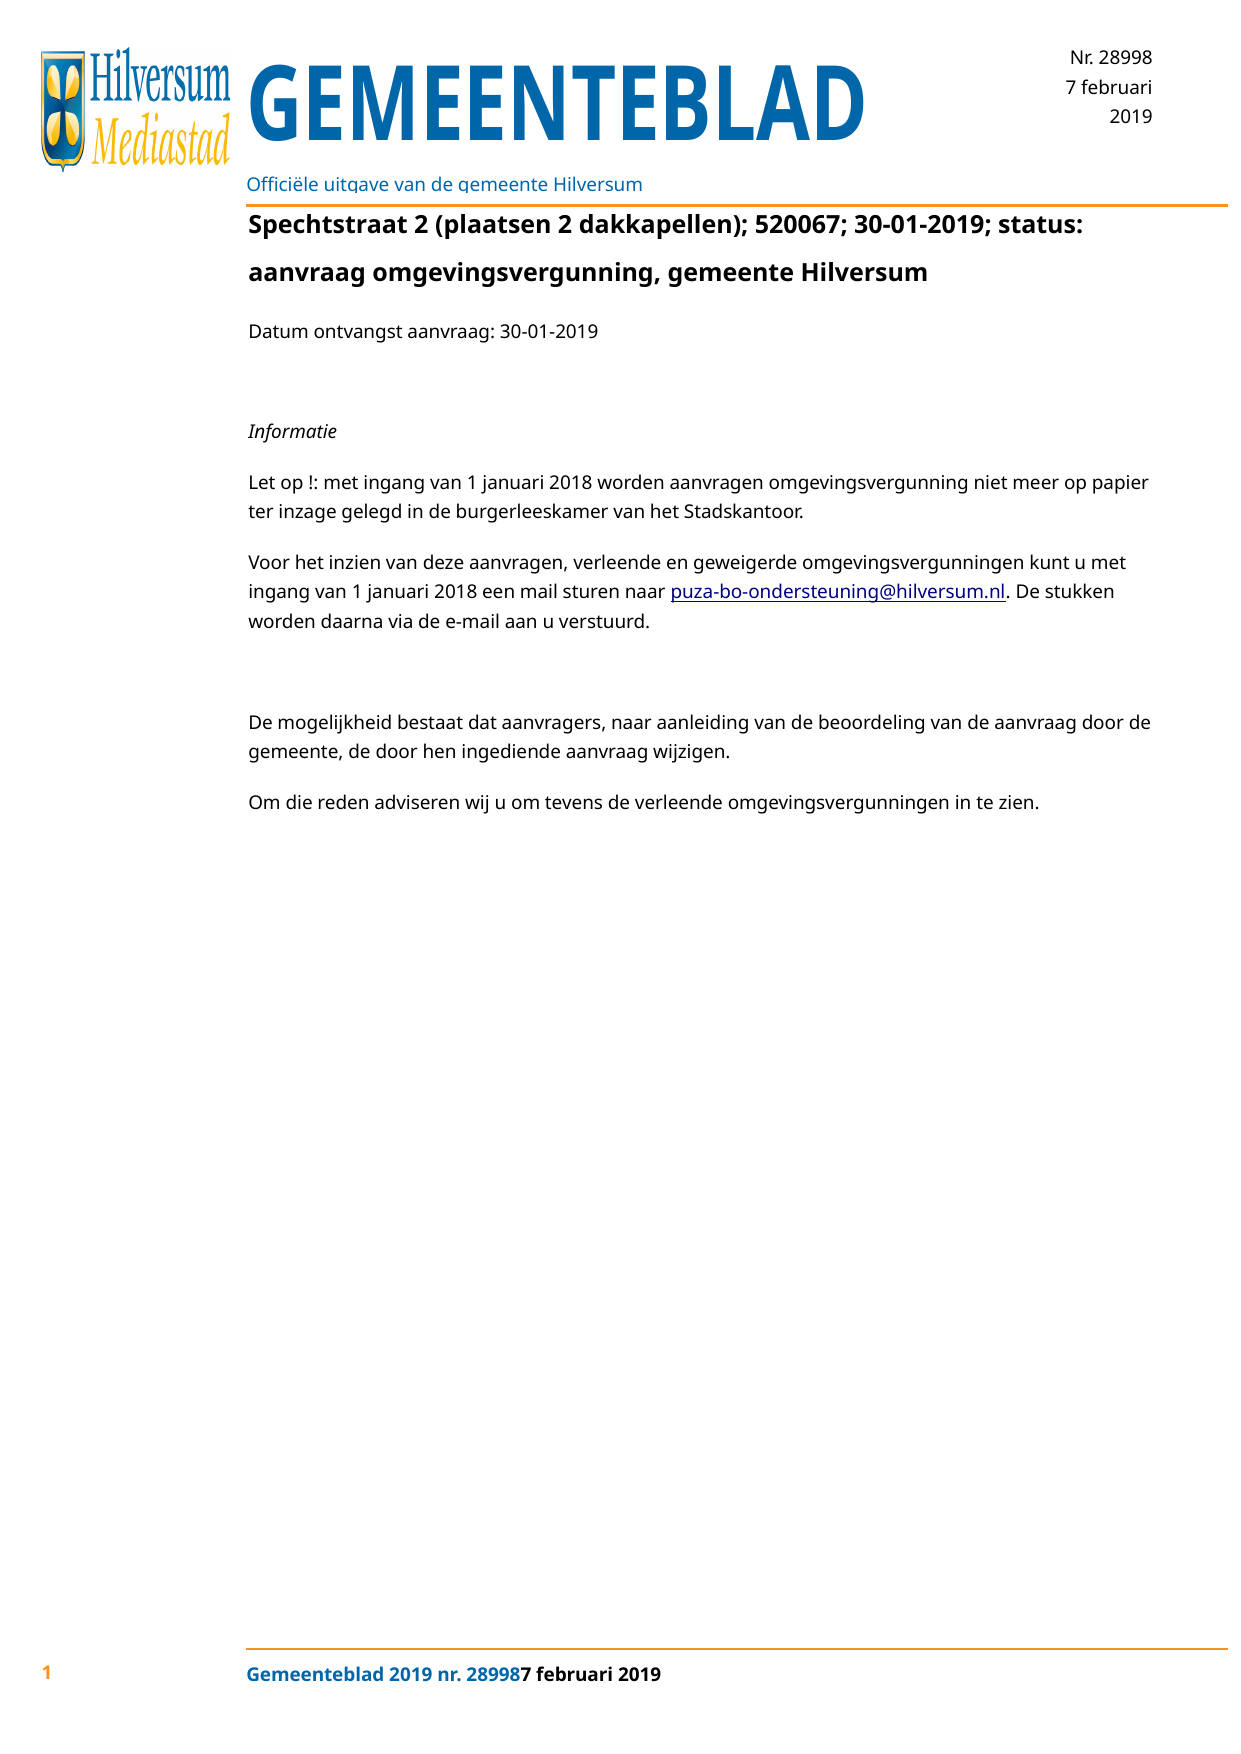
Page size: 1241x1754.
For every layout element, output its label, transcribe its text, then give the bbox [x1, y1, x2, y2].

text Om die reden adviseren wij u om tevens de verleende omgevingsvergunningen in te zien. [248, 789, 1152, 815]
text Voor het inzien van deze aanvragen, verleende en geweigerde omgevingsvergunningen kunt u met ingang van 1 januari 2018 een mail sturen naar puza-bo-ondersteuning@hilversum.nl. De stukken worden daarna via de e-mail aan u verstuurd. [248, 549, 1152, 634]
picture [41, 47, 231, 172]
text Informatie [248, 419, 1152, 444]
text De mogelijkheid bestaat dat aanvragers, naar aanleiding van de beoordeling van de aanvraag door de gemeente, de door hen ingediende aanvraag wijzigen. [248, 709, 1152, 764]
text Spechtstraat 2 (plaatsen 2 dakkapellen); 520067; 30-01-2019; status: aanvraag omgevingsvergunning, gemeente Hilversum [248, 207, 1152, 288]
text Datum ontvangst aanvraag: 30-01-2019 [248, 318, 1152, 344]
text Let op !: met ingang van 1 januari 2018 worden aanvragen omgevingsvergunning niet meer op papier ter inzage gelegd in de burgerleeskamer van het Stadskantoor. [248, 469, 1152, 524]
